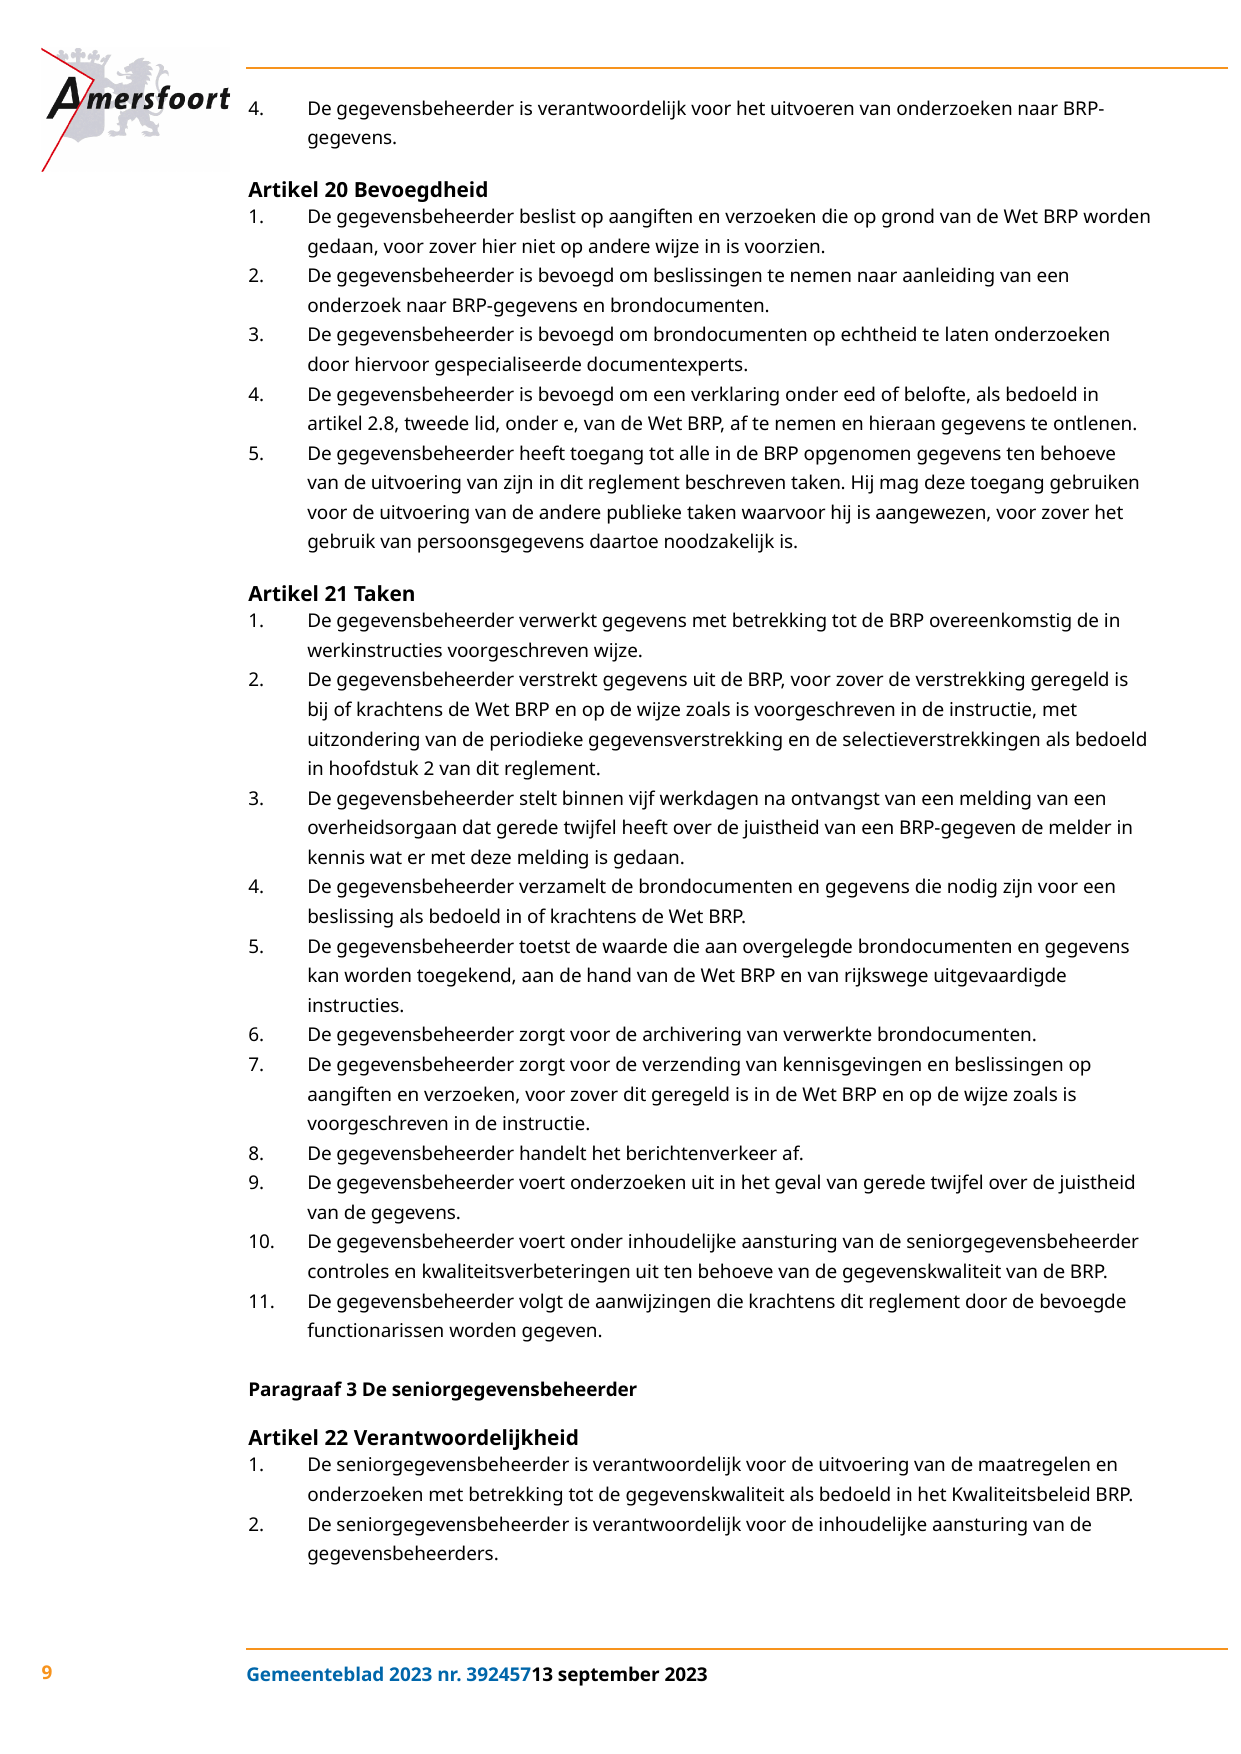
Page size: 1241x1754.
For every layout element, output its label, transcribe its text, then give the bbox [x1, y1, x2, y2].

list De gegevensbeheerder beslist op aangiften en verzoeken die op grond van de Wet BRP worden gedaan, voor zover hier niet op andere wijze in is voorzien. [248, 203, 1152, 258]
text Artikel 22 Verantwoordelijkheid [248, 1423, 1152, 1452]
list De gegevensbeheerder is bevoegd om brondocumenten op echtheid te laten onderzoeken door hiervoor gespecialiseerde documentexperts. [248, 322, 1152, 377]
list De gegevensbeheerder stelt binnen vijf werkdagen na ontvangst van een melding van een overheidsorgaan dat gerede twijfel heeft over de juistheid van een BRP-gegeven de melder in kennis wat er met deze melding is gedaan. [248, 785, 1152, 870]
text Artikel 21 Taken [248, 579, 1152, 607]
text Artikel 20 Bevoegdheid [248, 175, 1152, 203]
picture [41, 47, 231, 172]
list De seniorgegevensbeheerder is verantwoordelijk voor de uitvoering van de maatregelen en onderzoeken met betrekking tot de gegevenskwaliteit als bedoeld in het Kwaliteitsbeleid BRP. [248, 1452, 1152, 1507]
list De gegevensbeheerder verwerkt gegevens met betrekking tot de BRP overeenkomstig de in werkinstructies voorgeschreven wijze. [248, 607, 1152, 663]
list De gegevensbeheerder voert onderzoeken uit in het geval van gerede twijfel over de juistheid van de gegevens. [248, 1169, 1152, 1225]
list De gegevensbeheerder toetst de waarde die aan overgelegde brondocumenten en gegevens kan worden toegekend, aan de hand van de Wet BRP en van rijkswege uitgevaardigde instructies. [248, 933, 1152, 1018]
list De gegevensbeheerder zorgt voor de verzending van kennisgevingen en beslissingen op aangiften en verzoeken, voor zover dit geregeld is in de Wet BRP en op de wijze zoals is voorgeschreven in de instructie. [248, 1051, 1152, 1136]
list De gegevensbeheerder voert onder inhoudelijke aansturing van de seniorgegevensbeheerder controles en kwaliteitsverbeteringen uit ten behoeve van de gegevenskwaliteit van de BRP. [248, 1229, 1152, 1284]
list De gegevensbeheerder is bevoegd om een verklaring onder eed of belofte, als bedoeld in artikel 2.8, tweede lid, onder e, van de Wet BRP, af te nemen en hieraan gegevens te ontlenen. [248, 381, 1152, 436]
list De gegevensbeheerder verstrekt gegevens uit de BRP, voor zover de verstrekking geregeld is bij of krachtens de Wet BRP en op de wijze zoals is voorgeschreven in de instructie, met uitzondering van de periodieke gegevensverstrekking en de selectieverstrekkingen als bedoeld in hoofdstuk 2 van dit reglement. [248, 667, 1152, 781]
list De gegevensbeheerder handelt het berichtenverkeer af. [248, 1140, 1152, 1166]
text Paragraaf 3 De seniorgegevensbeheerder [248, 1377, 1152, 1402]
list De seniorgegevensbeheerder is verantwoordelijk voor de inhoudelijke aansturing van de gegevensbeheerders. [248, 1511, 1152, 1566]
list De gegevensbeheerder zorgt voor de archivering van verwerkte brondocumenten. [248, 1022, 1152, 1047]
list De gegevensbeheerder verzamelt de brondocumenten en gegevens die nodig zijn voor een beslissing als bedoeld in of krachtens de Wet BRP. [248, 874, 1152, 929]
list De gegevensbeheerder is bevoegd om beslissingen te nemen naar aanleiding van een onderzoek naar BRP-gegevens en brondocumenten. [248, 262, 1152, 318]
list De gegevensbeheerder volgt de aanwijzingen die krachtens dit reglement door de bevoegde functionarissen worden gegeven. [248, 1288, 1152, 1343]
list De gegevensbeheerder is verantwoordelijk voor het uitvoeren van onderzoeken naar BRP-gegevens. [248, 95, 1152, 150]
list De gegevensbeheerder heeft toegang tot alle in de BRP opgenomen gegevens ten behoeve van de uitvoering van zijn in dit reglement beschreven taken. Hij mag deze toegang gebruiken voor de uitvoering van de andere publieke taken waarvoor hij is aangewezen, voor zover het gebruik van persoonsgegevens daartoe noodzakelijk is. [248, 440, 1152, 554]
